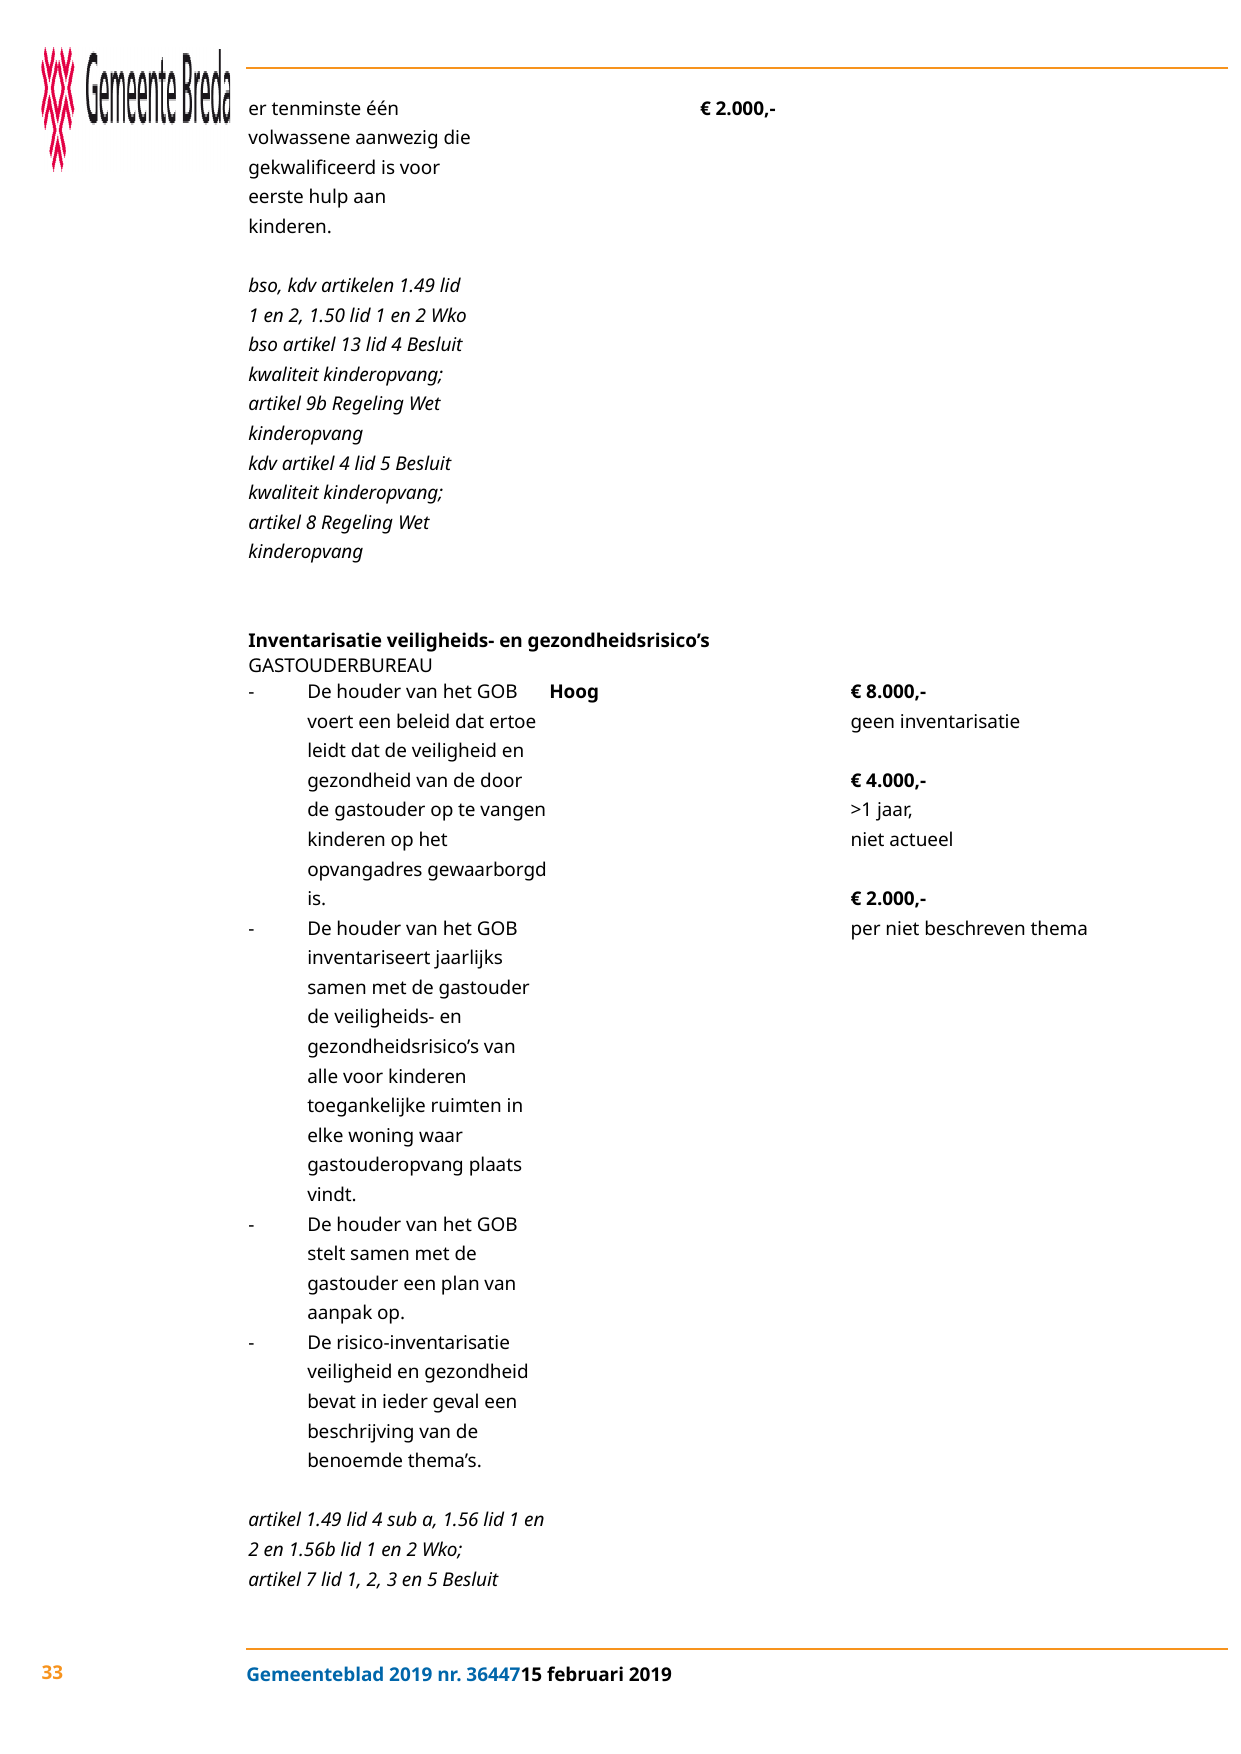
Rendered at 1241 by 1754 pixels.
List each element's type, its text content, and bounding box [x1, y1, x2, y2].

picture [41, 47, 231, 172]
table_cell Hoog [549, 678, 850, 1591]
table_cell De houder van het GOB voert een beleid dat ertoe leidt dat de veiligheid en gezondheid van de door de gastouder op te vangen kinderen op het opvangadres gewaarborgd is. De houder van het GOB inventariseert jaarlijks samen met de gastouder de veiligheids- en gezondheidsrisico’s van alle voor kinderen toegankelijke ruimten in elke woning waar gastouderopvang plaats vindt. De houder van het GOB stelt samen met de gastouder een plan van aanpak op. De risico-inventarisatie veiligheid en gezondheid bevat in ieder geval een beschrijving van de benoemde thema’s. artikel 1.49 lid 4 sub a, 1.56 lid 1 en 2 en 1.56b lid 1 en 2 Wko; artikel 7 lid 1, 2, 3 en 5 Besluit [248, 678, 549, 1591]
table_header Inventarisatie veiligheids- en gezondheidsrisico’s [248, 627, 1152, 652]
table_cell GASTOUDERBUREAU [248, 653, 1152, 678]
table_cell € 2.000,- [700, 95, 926, 594]
table_cell er tenminste één volwassene aanwezig die gekwalificeerd is voor eerste hulp aan kinderen. bso, kdv artikelen 1.49 lid 1 en 2, 1.50 lid 1 en 2 Wko bso artikel 13 lid 4 Besluit kwaliteit kinderopvang; artikel 9b Regeling Wet kinderopvang kdv artikel 4 lid 5 Besluit kwaliteit kinderopvang; artikel 8 Regeling Wet kinderopvang [248, 95, 474, 594]
table_cell € 8.000,- geen inventarisatie € 4.000,- >1 jaar, niet actueel € 2.000,- per niet beschreven thema [850, 678, 1152, 1591]
table_cell [474, 95, 700, 594]
